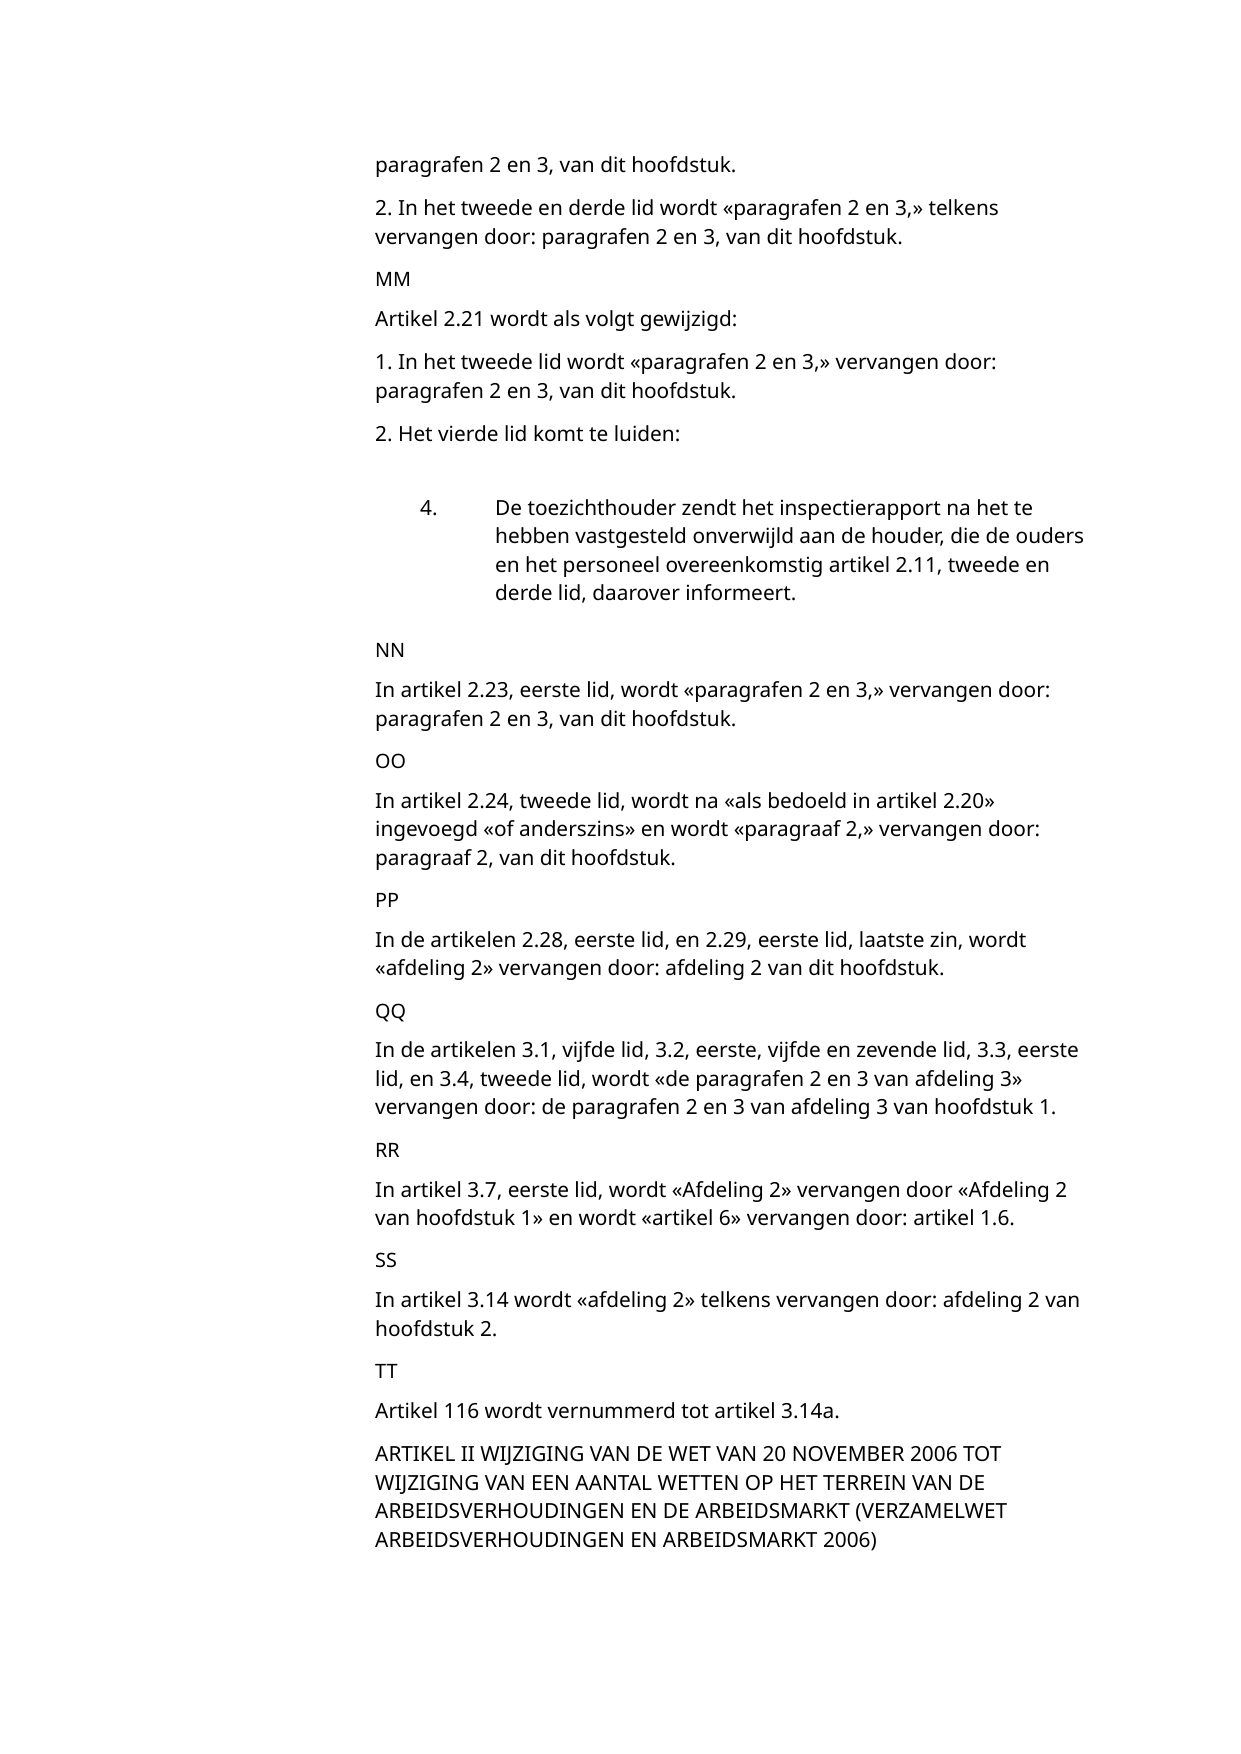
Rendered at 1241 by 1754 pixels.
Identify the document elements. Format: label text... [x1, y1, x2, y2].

text QQ [375, 997, 1090, 1024]
text In de artikelen 2.28, eerste lid, en 2.29, eerste lid, laatste zin, wordt «afdeling 2» vervangen door: afdeling 2 van dit hoofdstuk. [375, 925, 1090, 982]
text paragrafen 2 en 3, van dit hoofdstuk. [375, 150, 1090, 178]
text In artikel 3.14 wordt «afdeling 2» telkens vervangen door: afdeling 2 van hoofdstuk 2. [375, 1285, 1090, 1342]
text 1. In het tweede lid wordt «paragrafen 2 en 3,» vervangen door: paragrafen 2 en 3, van dit hoofdstuk. [375, 347, 1090, 404]
subtitle ARTIKEL II WIJZIGING VAN DE WET VAN 20 NOVEMBER 2006 TOT WIJZIGING VAN EEN AANTAL WETTEN OP HET TERREIN VAN DE ARBEIDSVERHOUDINGEN EN DE ARBEIDSMARKT (VERZAMELWET ARBEIDSVERHOUDINGEN EN ARBEIDSMARKT 2006) [375, 1439, 1090, 1553]
text In artikel 2.23, eerste lid, wordt «paragrafen 2 en 3,» vervangen door: paragrafen 2 en 3, van dit hoofdstuk. [375, 675, 1090, 732]
text Artikel 116 wordt vernummerd tot artikel 3.14a. [375, 1396, 1090, 1424]
text 2. Het vierde lid komt te luiden: [375, 419, 1090, 448]
text PP [375, 886, 1090, 913]
text MM [375, 265, 1090, 292]
text Artikel 2.21 wordt als volgt gewijzigd: [375, 304, 1090, 332]
text In artikel 2.24, tweede lid, wordt na «als bedoeld in artikel 2.20» ingevoegd «of anderszins» en wordt «paragraaf 2,» vervangen door: paragraaf 2, van dit hoofdstuk. [375, 786, 1090, 871]
text RR [375, 1136, 1090, 1163]
text In de artikelen 3.1, vijfde lid, 3.2, eerste, vijfde en zevende lid, 3.3, eerste lid, en 3.4, tweede lid, wordt «de paragrafen 2 en 3 van afdeling 3» vervangen door: de paragrafen 2 en 3 van afdeling 3 van hoofdstuk 1. [375, 1036, 1090, 1121]
text In artikel 3.7, eerste lid, wordt «Afdeling 2» vervangen door «Afdeling 2 van hoofdstuk 1» en wordt «artikel 6» vervangen door: artikel 1.6. [375, 1175, 1090, 1232]
text 2. In het tweede en derde lid wordt «paragrafen 2 en 3,» telkens vervangen door: paragrafen 2 en 3, van dit hoofdstuk. [375, 193, 1090, 250]
text OO [375, 747, 1090, 774]
list De toezichthouder zendt het inspectierapport na het te hebben vastgesteld onverwijld aan de houder, die de ouders en het personeel overeenkomstig artikel 2.11, tweede en derde lid, daarover informeert. [420, 493, 1090, 607]
text SS [375, 1247, 1090, 1273]
text TT [375, 1357, 1090, 1384]
text NN [375, 637, 1090, 663]
